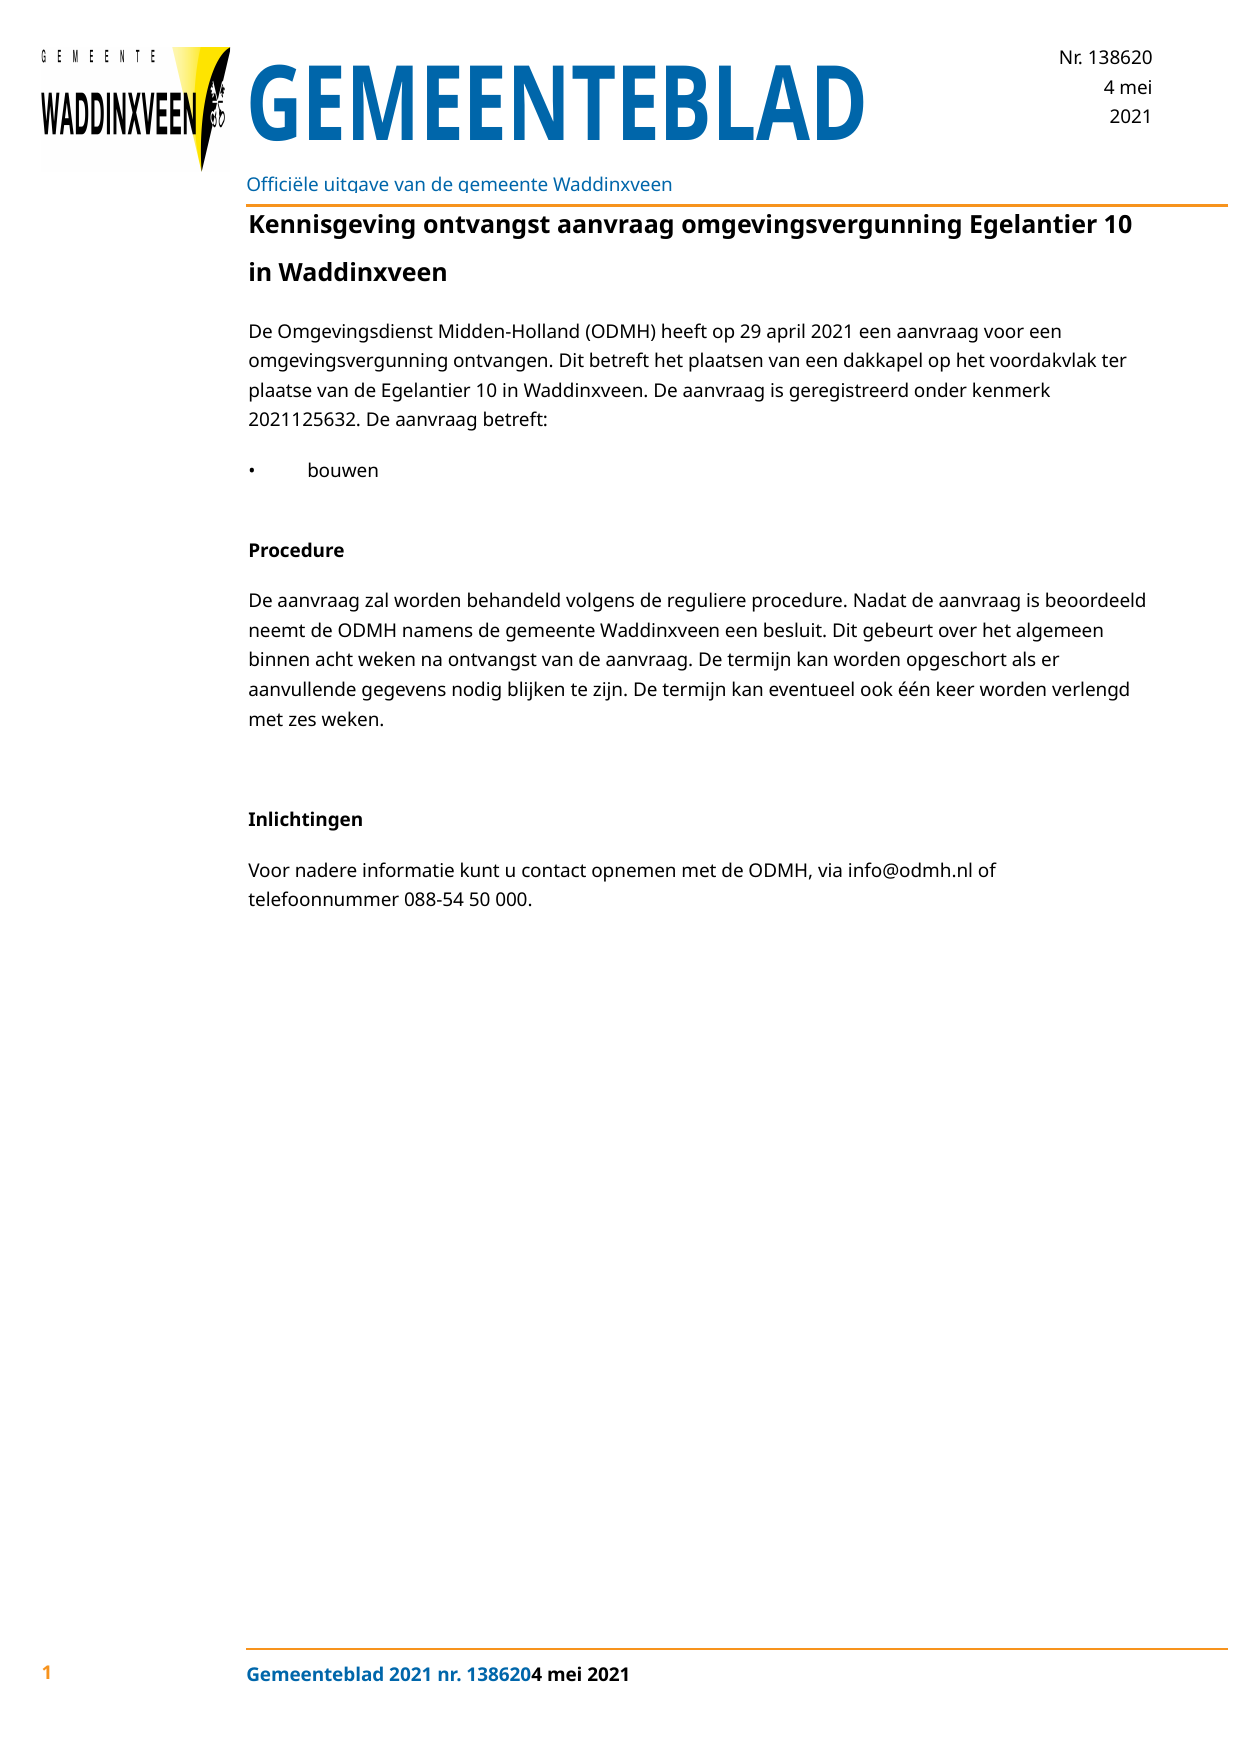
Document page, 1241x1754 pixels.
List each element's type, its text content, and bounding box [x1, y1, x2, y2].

text De aanvraag zal worden behandeld volgens de reguliere procedure. Nadat de aanvraag is beoordeeld neemt de ODMH namens de gemeente Waddinxveen een besluit. Dit gebeurt over het algemeen binnen acht weken na ontvangst van de aanvraag. De termijn kan worden opgeschort als er aanvullende gegevens nodig blijken te zijn. De termijn kan eventueel ook één keer worden verlengd met zes weken. [248, 587, 1152, 732]
list bouwen [248, 457, 1152, 483]
text Voor nadere informatie kunt u contact opnemen met de ODMH, via info@odmh.nl of telefoonnummer 088-54 50 000. [248, 857, 1152, 912]
text Inlichtingen [248, 807, 1152, 832]
text De Omgevingsdienst Midden-Holland (ODMH) heeft op 29 april 2021 een aanvraag voor een omgevingsvergunning ontvangen. Dit betreft het plaatsen van een dakkapel op het voordakvlak ter plaatse van de Egelantier 10 in Waddinxveen. De aanvraag is geregistreerd onder kenmerk 2021125632. De aanvraag betreft: [248, 318, 1152, 432]
text Procedure [248, 537, 1152, 563]
picture [41, 47, 231, 172]
text Kennisgeving ontvangst aanvraag omgevingsvergunning Egelantier 10 in Waddinxveen [248, 207, 1152, 288]
